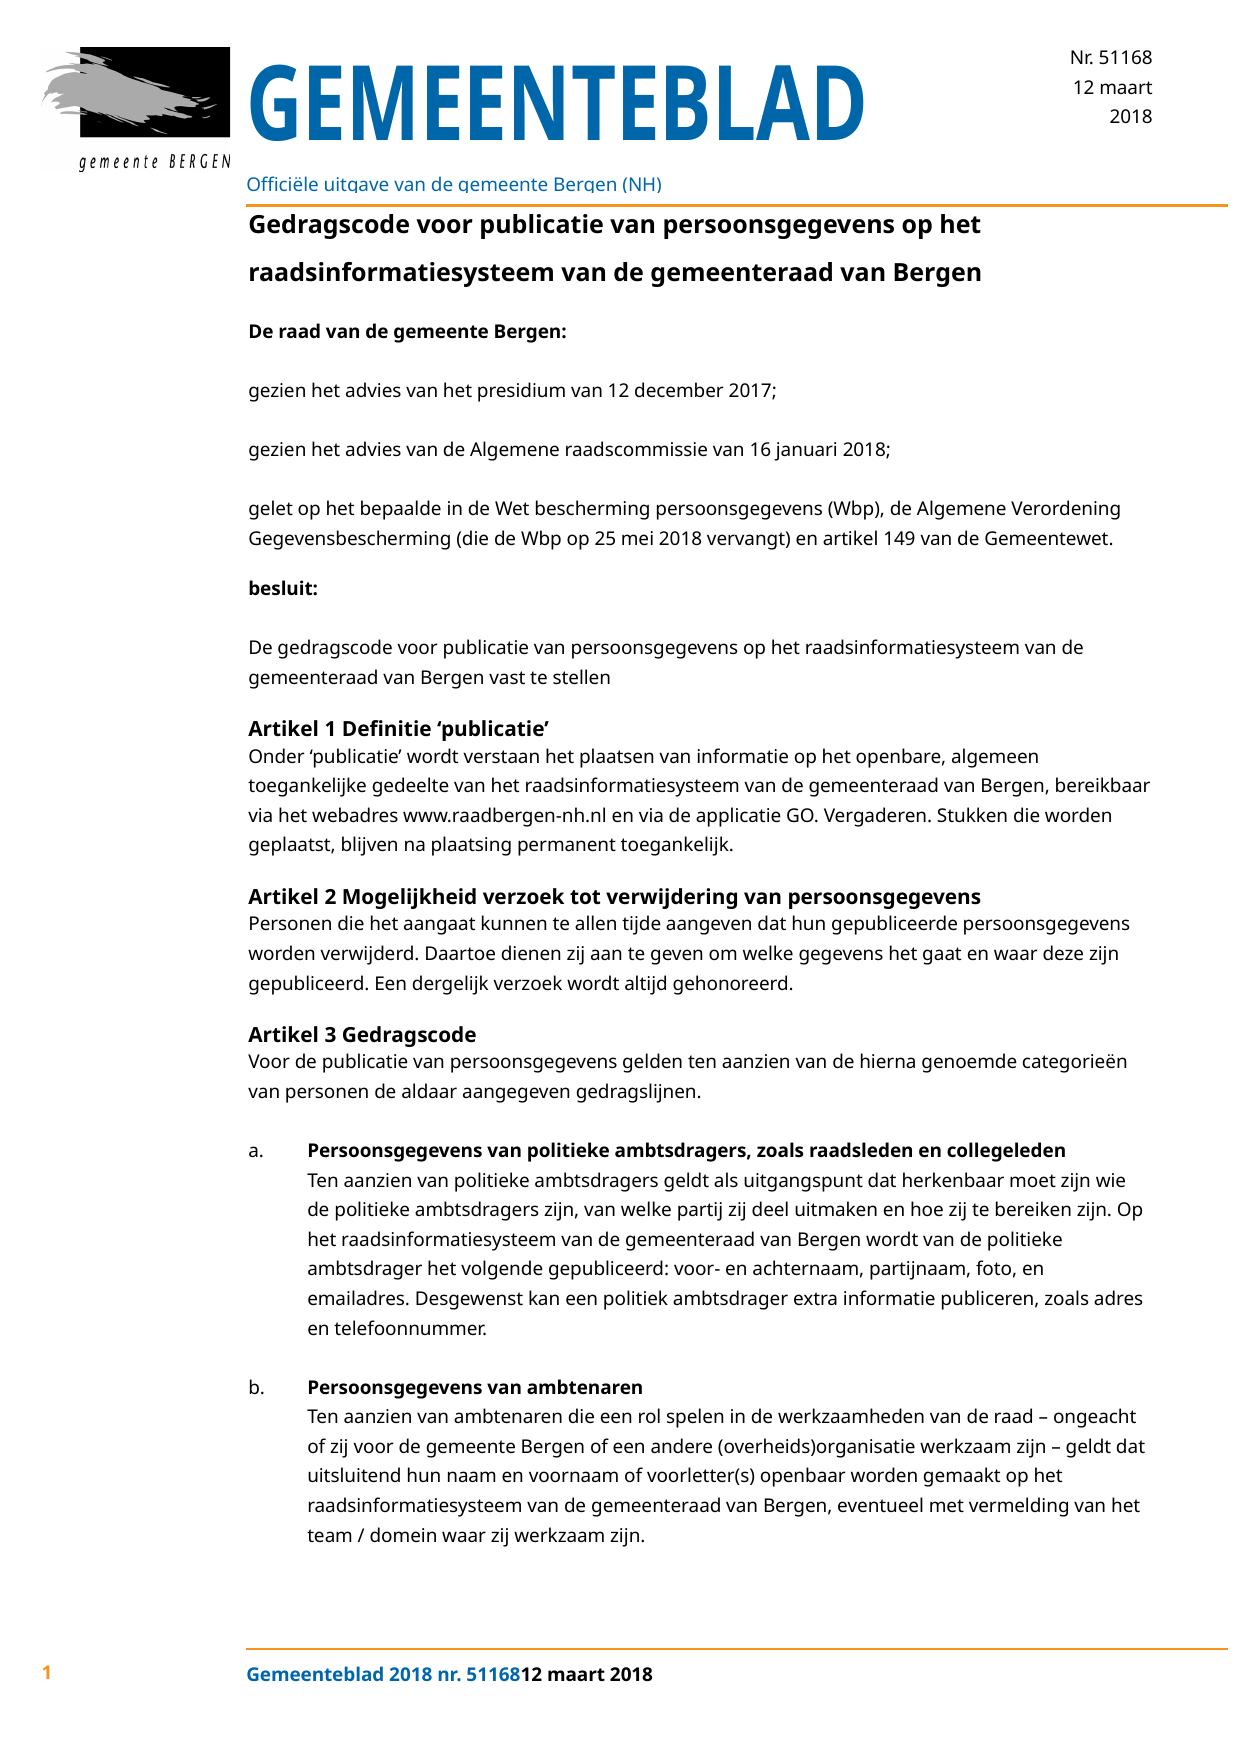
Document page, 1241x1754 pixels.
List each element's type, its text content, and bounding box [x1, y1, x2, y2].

text De raad van de gemeente Bergen: [248, 318, 1152, 344]
text Artikel 3 Gedragscode [248, 1020, 1152, 1048]
text Artikel 2 Mogelijkheid verzoek tot verwijdering van persoonsgegevens [248, 882, 1152, 911]
text besluit: [248, 575, 1152, 601]
text gezien het advies van de Algemene raadscommissie van 16 januari 2018; [248, 436, 1152, 462]
text Gedragscode voor publicatie van persoonsgegevens op het raadsinformatiesysteem van de gemeenteraad van Bergen [248, 207, 1152, 288]
text gelet op het bepaalde in de Wet bescherming persoonsgegevens (Wbp), de Algemene Verordening Gegevensbescherming (die de Wbp op 25 mei 2018 vervangt) en artikel 149 van de Gemeentewet. [248, 495, 1152, 551]
text Voor de publicatie van persoonsgegevens gelden ten aanzien van de hierna genoemde categorieën van personen de aldaar aangegeven gedragslijnen. [248, 1048, 1152, 1104]
list Persoonsgegevens van ambtenaren [248, 1374, 1152, 1400]
picture [41, 47, 231, 172]
text De gedragscode voor publicatie van persoonsgegevens op het raadsinformatiesysteem van de gemeenteraad van Bergen vast te stellen [248, 634, 1152, 690]
list Ten aanzien van ambtenaren die een rol spelen in de werkzaamheden van de raad – ongeacht of zij voor de gemeente Bergen of een andere (overheids)organisatie werkzaam zijn – geldt dat uitsluitend hun naam en voornaam of voorletter(s) openbaar worden gemaakt op het raadsinformatiesysteem van de gemeenteraad van Bergen, eventueel met vermelding van het team / domein waar zij werkzaam zijn. [248, 1403, 1152, 1548]
text Onder ‘publicatie’ wordt verstaan het plaatsen van informatie op het openbare, algemeen toegankelijke gedeelte van het raadsinformatiesysteem van de gemeenteraad van Bergen, bereikbaar via het webadres www.raadbergen-nh.nl en via de applicatie GO. Vergaderen. Stukken die worden geplaatst, blijven na plaatsing permanent toegankelijk. [248, 743, 1152, 857]
text gezien het advies van het presidium van 12 december 2017; [248, 377, 1152, 403]
text Artikel 1 Definitie ‘publicatie’ [248, 714, 1152, 743]
list Ten aanzien van politieke ambtsdragers geldt als uitgangspunt dat herkenbaar moet zijn wie de politieke ambtsdragers zijn, van welke partij zij deel uitmaken en hoe zij te bereiken zijn. Op het raadsinformatiesysteem van de gemeenteraad van Bergen wordt van de politieke ambtsdrager het volgende gepubliceerd: voor- en achternaam, partijnaam, foto, en emailadres. Desgewenst kan een politiek ambtsdrager extra informatie publiceren, zoals adres en telefoonnummer. [248, 1167, 1152, 1341]
list Persoonsgegevens van politieke ambtsdragers, zoals raadsleden en collegeleden [248, 1137, 1152, 1163]
text Personen die het aangaat kunnen te allen tijde aangeven dat hun gepubliceerde persoonsgegevens worden verwijderd. Daartoe dienen zij aan te geven om welke gegevens het gaat en waar deze zijn gepubliceerd. Een dergelijk verzoek wordt altijd gehonoreerd. [248, 911, 1152, 995]
